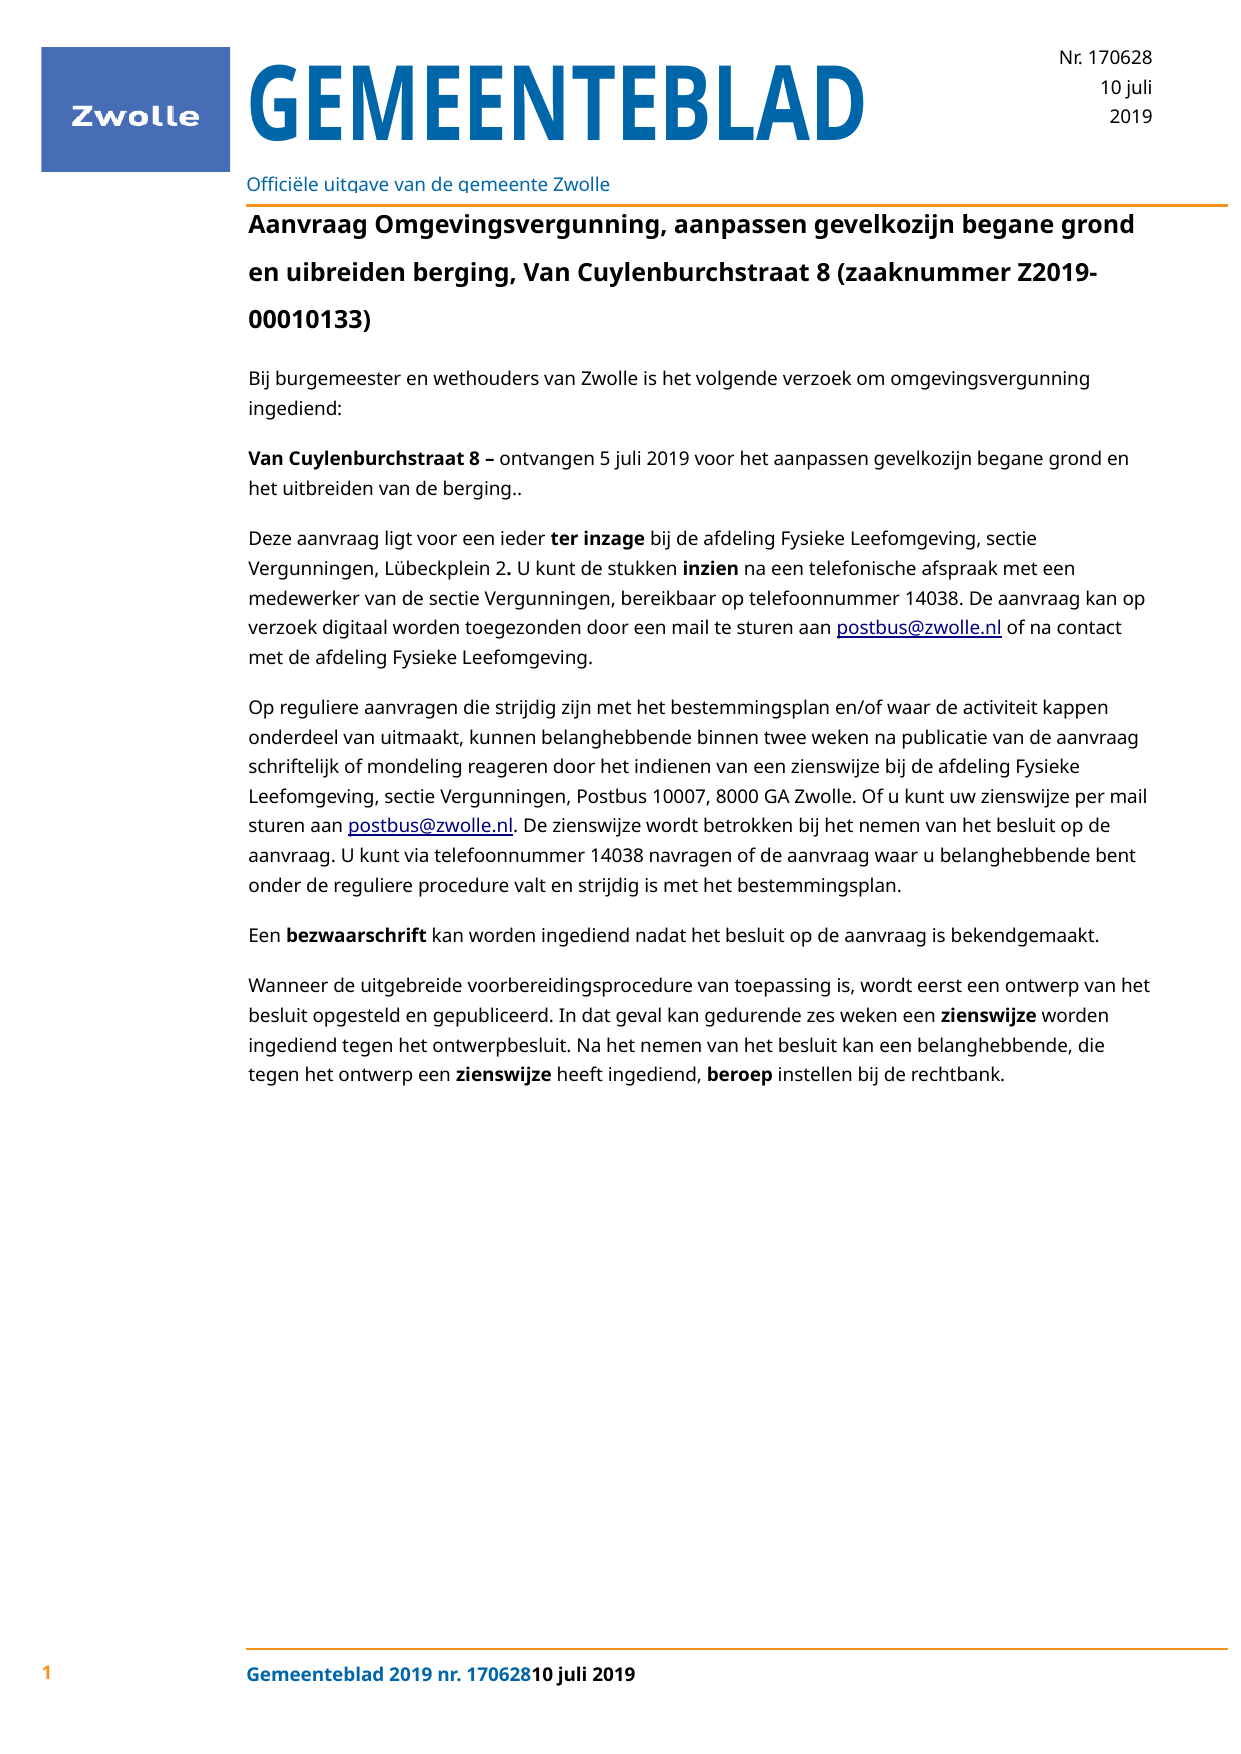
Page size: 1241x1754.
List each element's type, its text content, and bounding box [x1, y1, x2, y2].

text Van Cuylenburchstraat 8 – ontvangen 5 juli 2019 voor het aanpassen gevelkozijn begane grond en het uitbreiden van de berging.. [248, 446, 1152, 501]
text Deze aanvraag ligt voor een ieder ter inzage bij de afdeling Fysieke Leefomgeving, sectie Vergunningen, Lübeckplein 2. U kunt de stukken inzien na een telefonische afspraak met een medewerker van de sectie Vergunningen, bereikbaar op telefoonnummer 14038. De aanvraag kan op verzoek digitaal worden toegezonden door een mail te sturen aan postbus@zwolle.nl of na contact met de afdeling Fysieke Leefomgeving. [248, 526, 1152, 669]
text Op reguliere aanvragen die strijdig zijn met het bestemmingsplan en/of waar de activiteit kappen onderdeel van uitmaakt, kunnen belanghebbende binnen twee weken na publicatie van de aanvraag schriftelijk of mondeling reageren door het indienen van een zienswijze bij de afdeling Fysieke Leefomgeving, sectie Vergunningen, Postbus 10007, 8000 GA Zwolle. Of u kunt uw zienswijze per mail sturen aan postbus@zwolle.nl. De zienswijze wordt betrokken bij het nemen van het besluit op de aanvraag. U kunt via telefoonnummer 14038 navragen of de aanvraag waar u belanghebbende bent onder de reguliere procedure valt en strijdig is met het bestemmingsplan. [248, 694, 1152, 897]
picture [41, 47, 231, 172]
text Aanvraag Omgevingsvergunning, aanpassen gevelkozijn begane grond en uibreiden berging, Van Cuylenburchstraat 8 (zaaknummer Z2019-00010133) [248, 207, 1152, 336]
text Wanneer de uitgebreide voorbereidingsprocedure van toepassing is, wordt eerst een ontwerp van het besluit opgesteld en gepubliceerd. In dat geval kan gedurende zes weken een zienswijze worden ingediend tegen het ontwerpbesluit. Na het nemen van het besluit kan een belanghebbende, die tegen het ontwerp een zienswijze heeft ingediend, beroep instellen bij de rechtbank. [248, 973, 1152, 1087]
text Een bezwaarschrift kan worden ingediend nadat het besluit op de aanvraag is bekendgemaakt. [248, 922, 1152, 948]
text Bij burgemeester en wethouders van Zwolle is het volgende verzoek om omgevingsvergunning ingediend: [248, 366, 1152, 421]
